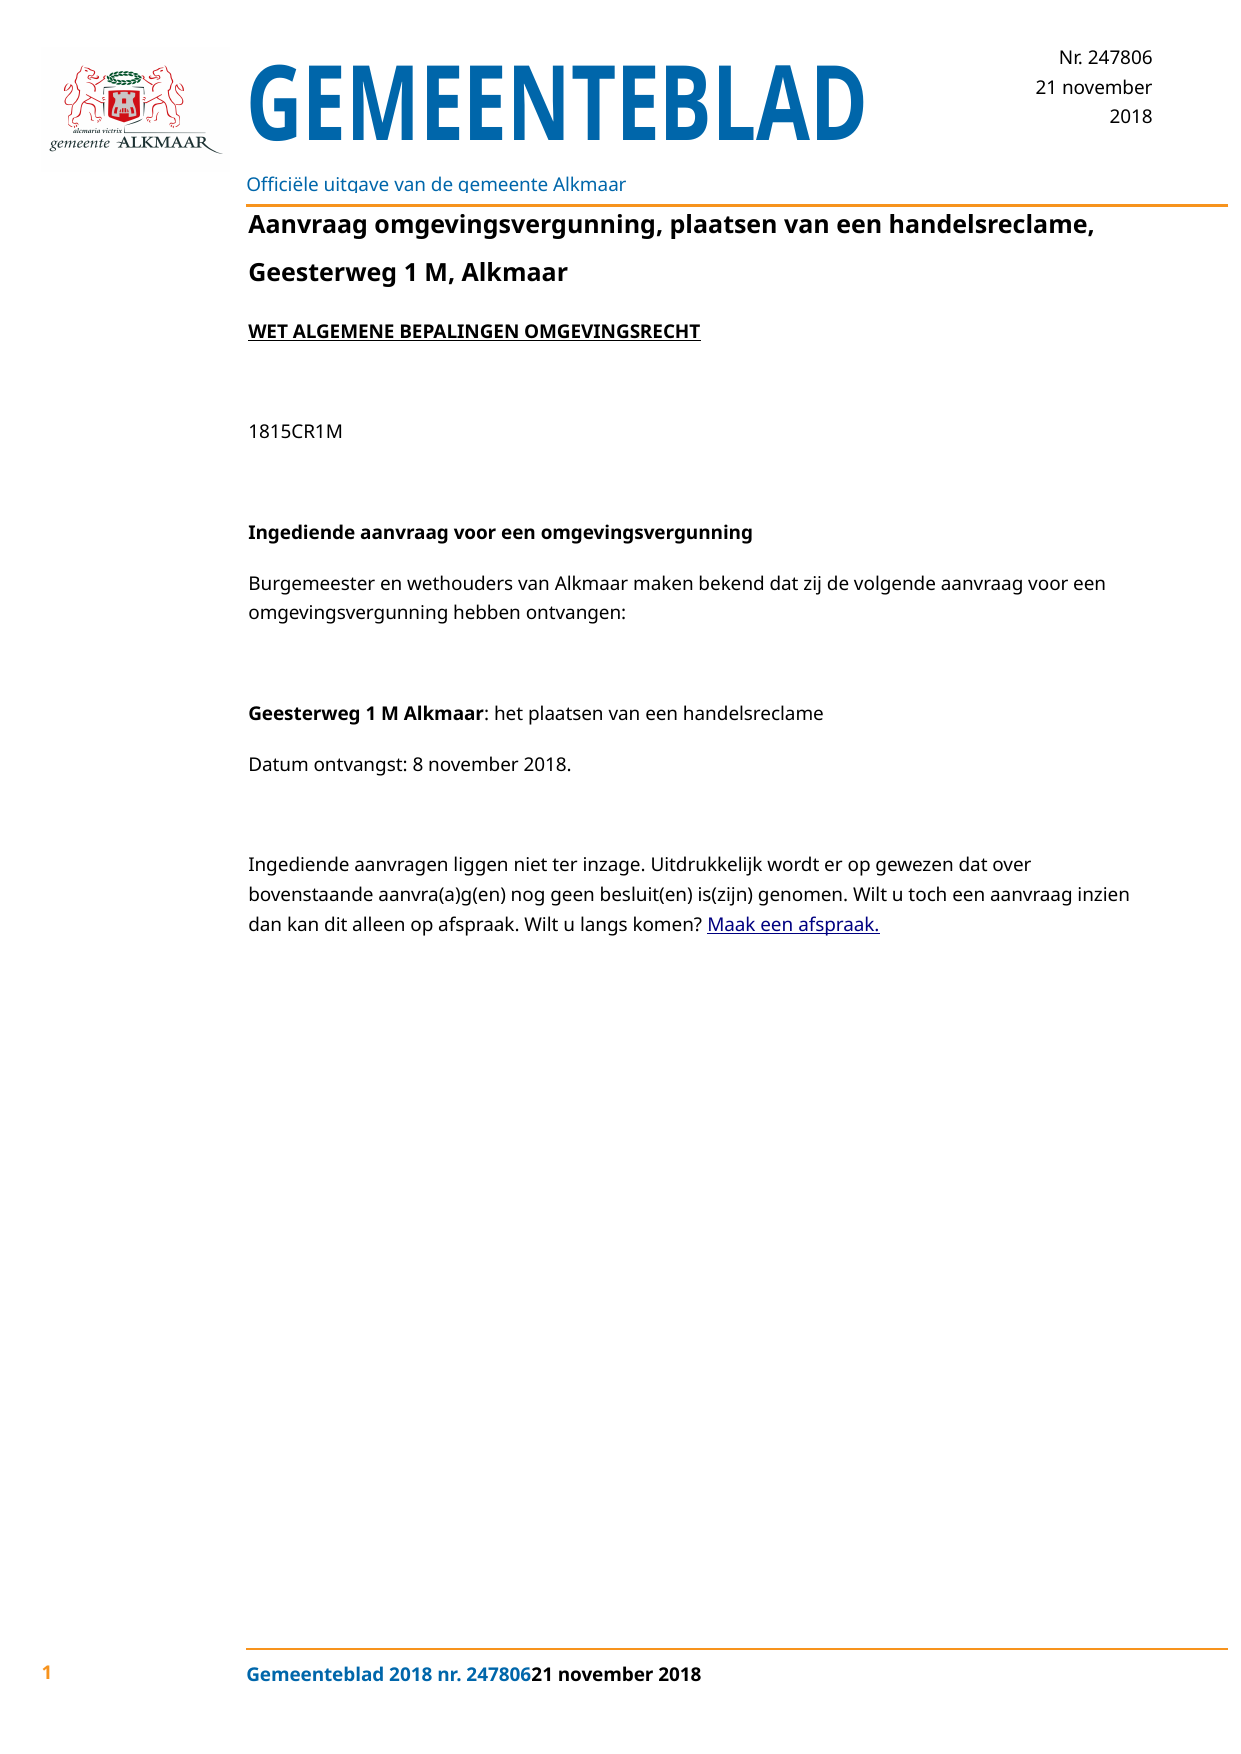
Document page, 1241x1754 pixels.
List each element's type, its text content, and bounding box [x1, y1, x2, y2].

text WET ALGEMENE BEPALINGEN OMGEVINGSRECHT [248, 318, 1152, 344]
text Datum ontvangst: 8 november 2018. [248, 751, 1152, 777]
text Ingediende aanvragen liggen niet ter inzage. Uitdrukkelijk wordt er op gewezen dat over bovenstaande aanvra(a)g(en) nog geen besluit(en) is(zijn) genomen. Wilt u toch een aanvraag inzien dan kan dit alleen op afspraak. Wilt u langs komen? Maak een afspraak. [248, 852, 1152, 937]
picture [41, 47, 231, 172]
text Aanvraag omgevingsvergunning, plaatsen van een handelsreclame, Geesterweg 1 M, Alkmaar [248, 207, 1152, 288]
text Burgemeester en wethouders van Alkmaar maken bekend dat zij de volgende aanvraag voor een omgevingsvergunning hebben ontvangen: [248, 570, 1152, 625]
text Geesterweg 1 M Alkmaar: het plaatsen van een handelsreclame [248, 700, 1152, 726]
text Ingediende aanvraag voor een omgevingsvergunning [248, 519, 1152, 545]
text 1815CR1M [248, 419, 1152, 444]
